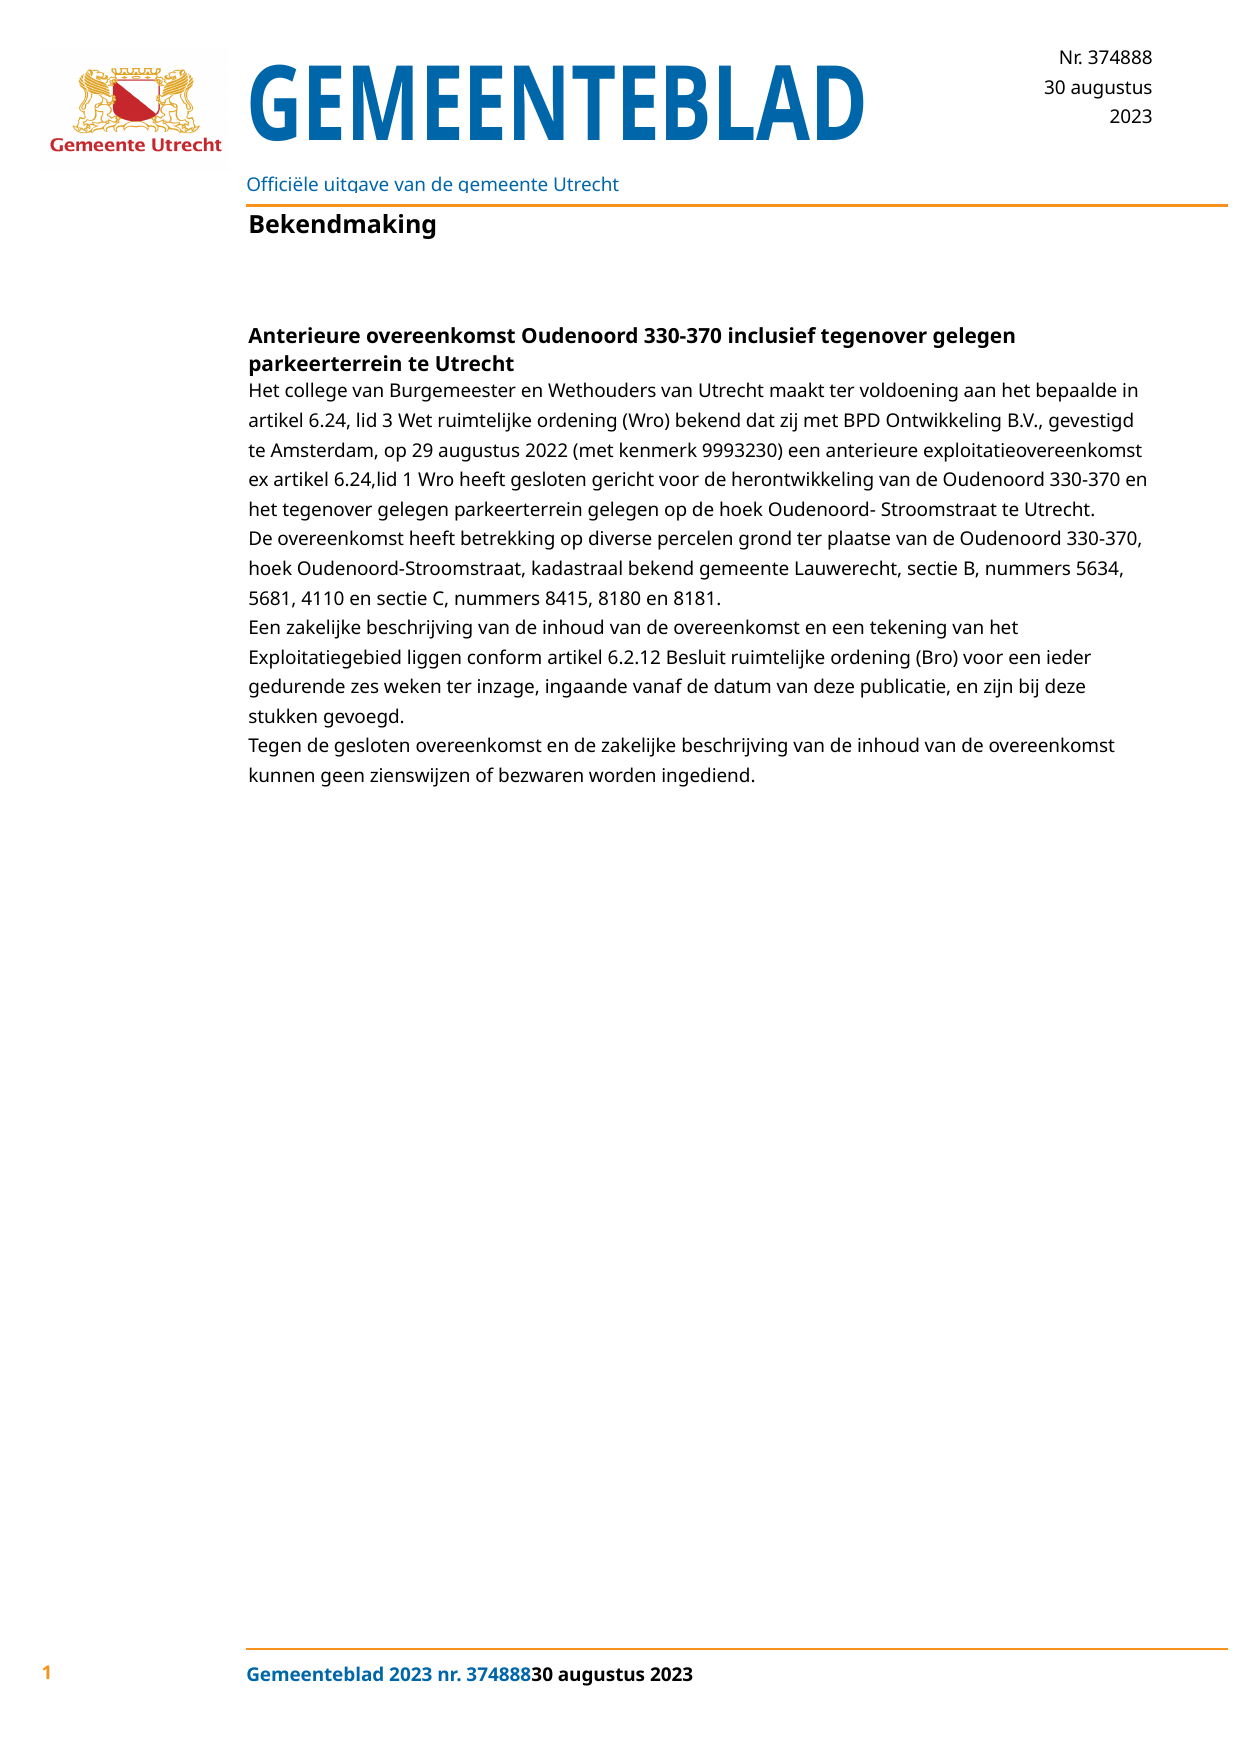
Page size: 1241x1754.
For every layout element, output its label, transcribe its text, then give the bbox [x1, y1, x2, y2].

text Tegen de gesloten overeenkomst en de zakelijke beschrijving van de inhoud van de overeenkomst kunnen geen zienswijzen of bezwaren worden ingediend. [248, 733, 1152, 788]
text Een zakelijke beschrijving van de inhoud van de overeenkomst en een tekening van het Exploitatiegebied liggen conform artikel 6.2.12 Besluit ruimtelijke ordening (Bro) voor een ieder gedurende zes weken ter inzage, ingaande vanaf de datum van deze publicatie, en zijn bij deze stukken gevoegd. [248, 614, 1152, 729]
text Bekendmaking [248, 207, 1152, 241]
text Anterieure overeenkomst Oudenoord 330-370 inclusief tegenover gelegen parkeerterrein te Utrecht [248, 321, 1152, 378]
text De overeenkomst heeft betrekking op diverse percelen grond ter plaatse van de Oudenoord 330-370, hoek Oudenoord-Stroomstraat, kadastraal bekend gemeente Lauwerecht, sectie B, nummers 5634, 5681, 4110 en sectie C, nummers 8415, 8180 en 8181. [248, 526, 1152, 610]
text Het college van Burgemeester en Wethouders van Utrecht maakt ter voldoening aan het bepaalde in artikel 6.24, lid 3 Wet ruimtelijke ordening (Wro) bekend dat zij met BPD Ontwikkeling B.V., gevestigd te Amsterdam, op 29 augustus 2022 (met kenmerk 9993230) een anterieure exploitatieovereenkomst ex artikel 6.24,lid 1 Wro heeft gesloten gericht voor de herontwikkeling van de Oudenoord 330-370 en het tegenover gelegen parkeerterrein gelegen op de hoek Oudenoord- Stroomstraat te Utrecht. [248, 378, 1152, 522]
picture [41, 47, 231, 172]
